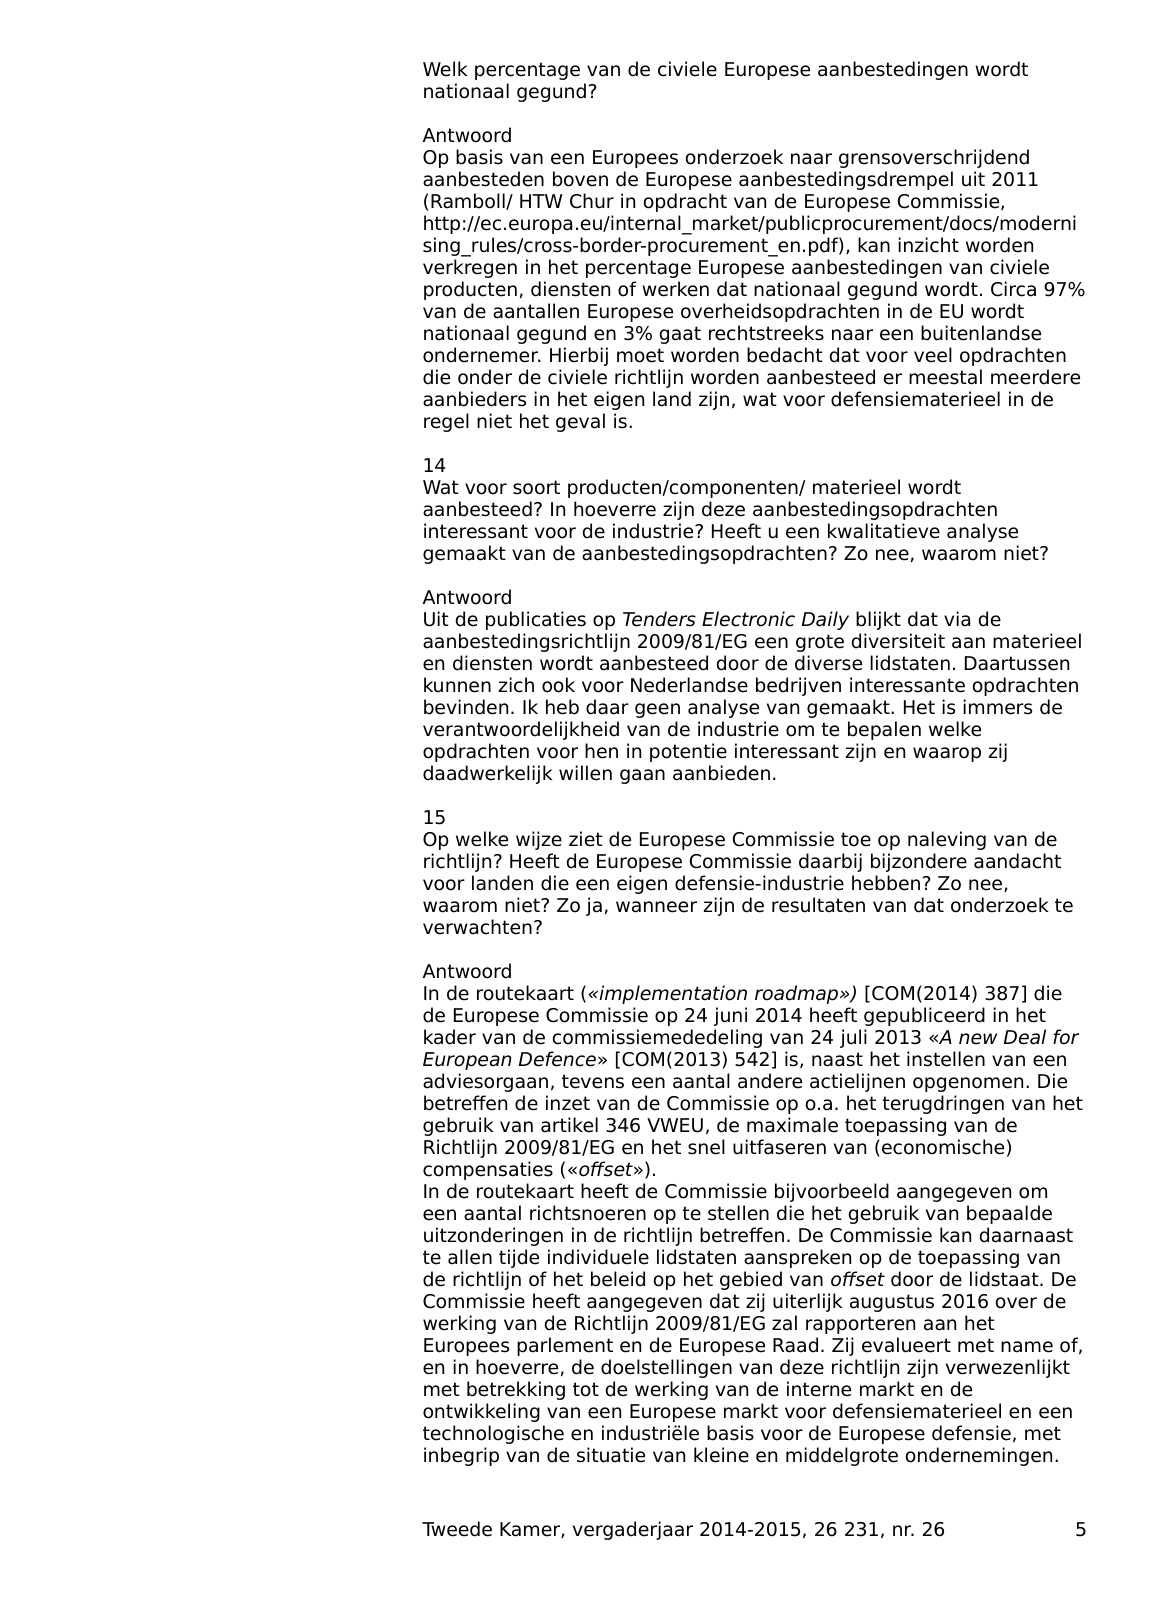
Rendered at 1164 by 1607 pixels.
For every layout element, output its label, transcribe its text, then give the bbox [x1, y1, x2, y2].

text Antwoord [422, 587, 1087, 609]
text Op basis van een Europees onderzoek naar grensoverschrijdend aanbesteden boven de Europese aanbestedingsdrempel uit 2011 (Ramboll/ HTW Chur in opdracht van de Europese Commissie, http://ec.europa.eu/internal_market/publicprocurement/docs/modernising_rules/cross-border-procurement_en.pdf), kan inzicht worden verkregen in het percentage Europese aanbestedingen van civiele producten, diensten of werken dat nationaal gegund wordt. Circa 97% van de aantallen Europese overheidsopdrachten in de EU wordt nationaal gegund en 3% gaat rechtstreeks naar een buitenlandse ondernemer. Hierbij moet worden bedacht dat voor veel opdrachten die onder de civiele richtlijn worden aanbesteed er meestal meerdere aanbieders in het eigen land zijn, wat voor defensiematerieel in de regel niet het geval is. [422, 147, 1087, 433]
text In de routekaart («implementation roadmap») [COM(2014) 387] die de Europese Commissie op 24 juni 2014 heeft gepubliceerd in het kader van de commissiemededeling van 24 juli 2013 «A new Deal for European Defence» [COM(2013) 542] is, naast het instellen van een adviesorgaan, tevens een aantal andere actielijnen opgenomen. Die betreffen de inzet van de Commissie op o.a. het terugdringen van het gebruik van artikel 346 VWEU, de maximale toepassing van de Richtlijn 2009/81/EG en het snel uitfaseren van (economische) compensaties («offset»). [422, 983, 1087, 1181]
text In de routekaart heeft de Commissie bijvoorbeeld aangegeven om een aantal richtsnoeren op te stellen die het gebruik van bepaalde uitzonderingen in de richtlijn betreffen. De Commissie kan daarnaast te allen tijde individuele lidstaten aanspreken op de toepassing van de richtlijn of het beleid op het gebied van offset door de lidstaat. De Commissie heeft aangegeven dat zij uiterlijk augustus 2016 over de werking van de Richtlijn 2009/81/EG zal rapporteren aan het Europees parlement en de Europese Raad. Zij evalueert met name of, en in hoeverre, de doelstellingen van deze richtlijn zijn verwezenlijkt met betrekking tot de werking van de interne markt en de ontwikkeling van een Europese markt voor defensiematerieel en een technologische en industriële basis voor de Europese defensie, met inbegrip van de situatie van kleine en middelgrote ondernemingen. [422, 1181, 1087, 1467]
text Wat voor soort producten/componenten/ materieel wordt aanbesteed? In hoeverre zijn deze aanbestedingsopdrachten interessant voor de industrie? Heeft u een kwalitatieve analyse gemaakt van de aanbestedingsopdrachten? Zo nee, waarom niet? [422, 477, 1087, 565]
text Welk percentage van de civiele Europese aanbestedingen wordt nationaal gegund? [422, 59, 1087, 103]
text Op welke wijze ziet de Europese Commissie toe op naleving van de richtlijn? Heeft de Europese Commissie daarbij bijzondere aandacht voor landen die een eigen defensie-industrie hebben? Zo nee, waarom niet? Zo ja, wanneer zijn de resultaten van dat onderzoek te verwachten? [422, 829, 1087, 939]
text Antwoord [422, 125, 1087, 147]
text 14 [422, 455, 1087, 477]
text Uit de publicaties op Tenders Electronic Daily blijkt dat via de aanbestedingsrichtlijn 2009/81/EG een grote diversiteit aan materieel en diensten wordt aanbesteed door de diverse lidstaten. Daartussen kunnen zich ook voor Nederlandse bedrijven interessante opdrachten bevinden. Ik heb daar geen analyse van gemaakt. Het is immers de verantwoordelijkheid van de industrie om te bepalen welke opdrachten voor hen in potentie interessant zijn en waarop zij daadwerkelijk willen gaan aanbieden. [422, 609, 1087, 785]
text Antwoord [422, 961, 1087, 983]
text 15 [422, 807, 1087, 829]
